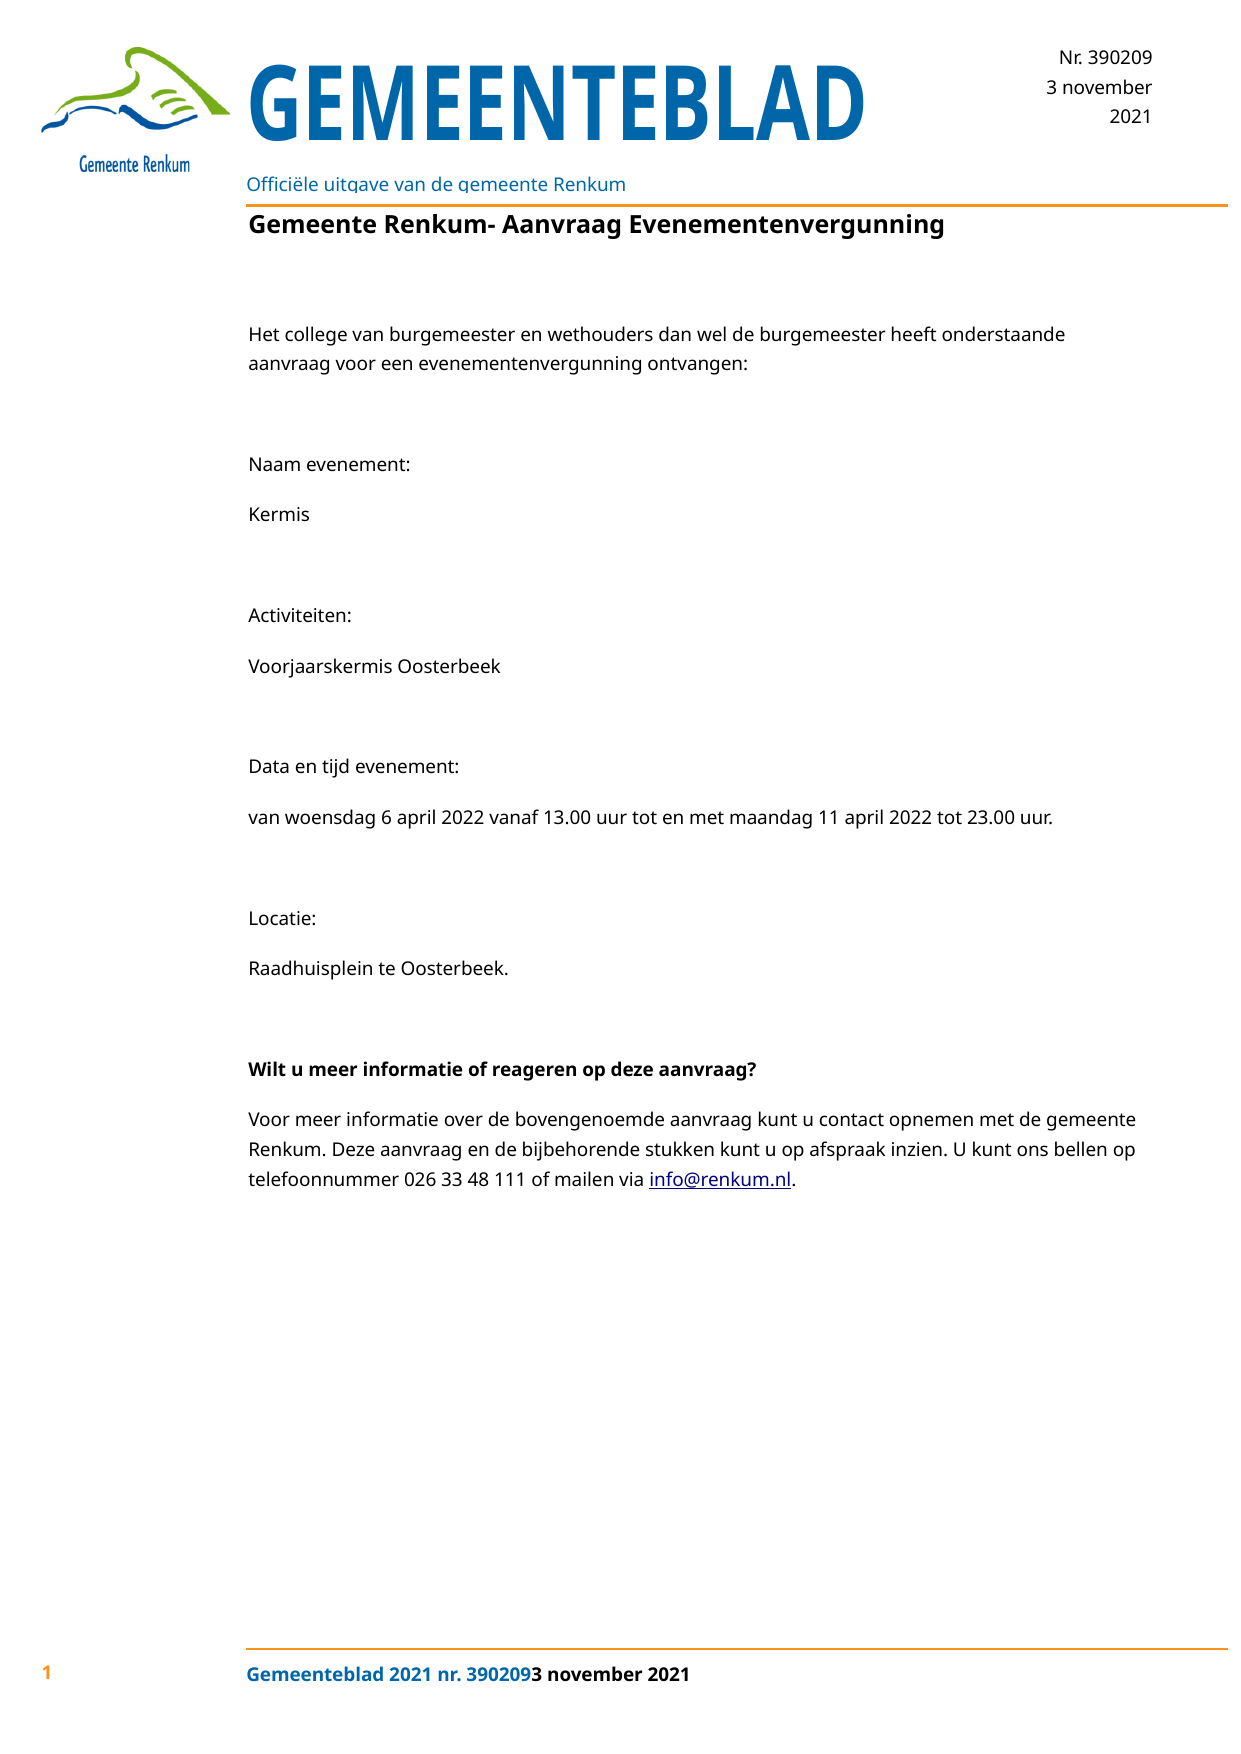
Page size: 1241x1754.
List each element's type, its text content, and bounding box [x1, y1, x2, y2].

text Naam evenement: [248, 451, 1152, 477]
text Locatie: [248, 905, 1152, 931]
text van woensdag 6 april 2022 vanaf 13.00 uur tot en met maandag 11 april 2022 tot 23.00 uur. [248, 804, 1152, 830]
text Gemeente Renkum- Aanvraag Evenementenvergunning [248, 207, 1152, 241]
picture [41, 47, 231, 172]
text Het college van burgemeester en wethouders dan wel de burgemeester heeft onderstaande aanvraag voor een evenementenvergunning ontvangen: [248, 321, 1152, 376]
text Activiteiten: [248, 602, 1152, 628]
text Voor meer informatie over de bovengenoemde aanvraag kunt u contact opnemen met de gemeente Renkum. Deze aanvraag en de bijbehorende stukken kunt u op afspraak inzien. U kunt ons bellen op telefoonnummer 026 33 48 111 of mailen via info@renkum.nl. [248, 1107, 1152, 1191]
text Raadhuisplein te Oosterbeek. [248, 955, 1152, 981]
text Data en tijd evenement: [248, 754, 1152, 779]
text Kermis [248, 502, 1152, 527]
text Voorjaarskermis Oosterbeek [248, 653, 1152, 678]
text Wilt u meer informatie of reageren op deze aanvraag? [248, 1056, 1152, 1082]
